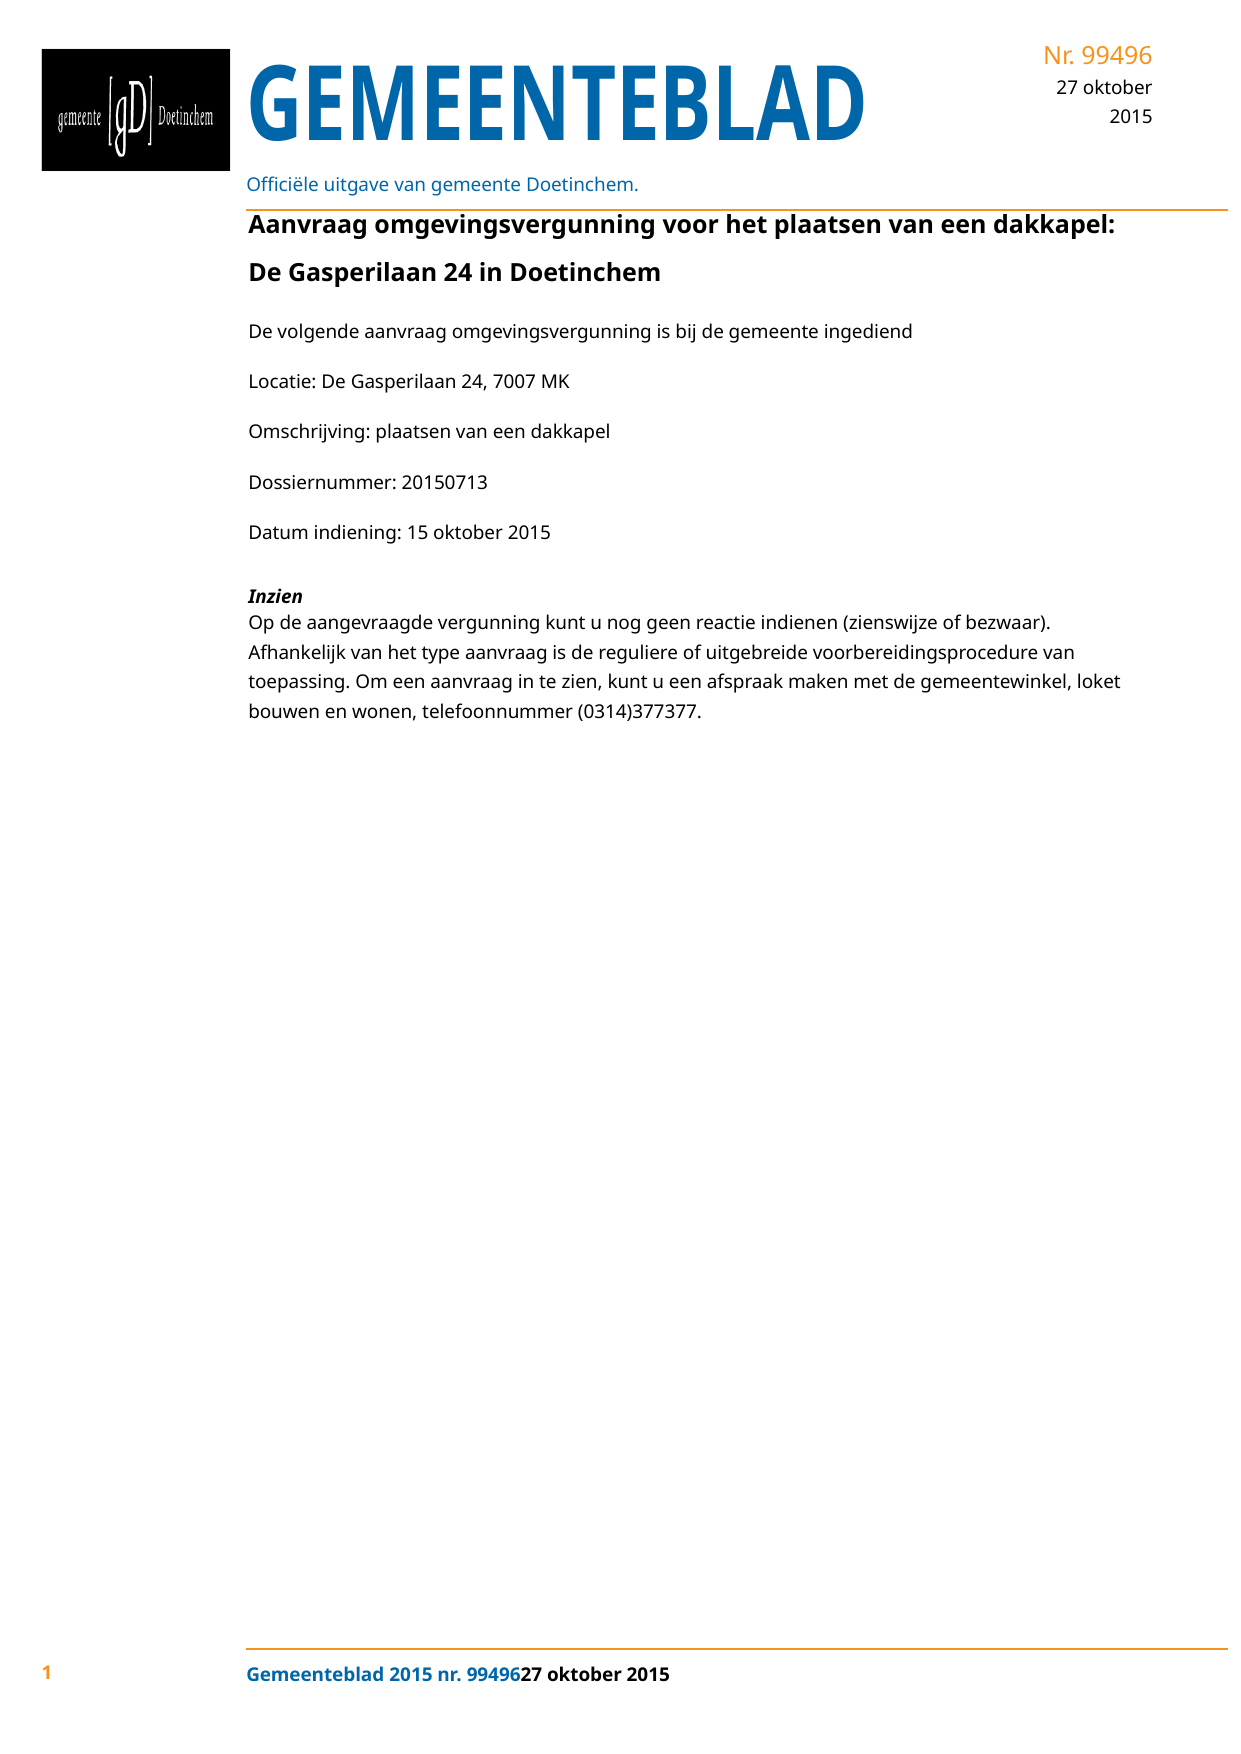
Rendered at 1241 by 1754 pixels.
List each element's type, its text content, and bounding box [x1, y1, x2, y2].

text Aanvraag omgevingsvergunning voor het plaatsen van een dakkapel: De Gasperilaan 24 in Doetinchem [248, 211, 1152, 288]
text Op de aangevraagde vergunning kunt u nog geen reactie indienen (zienswijze of bezwaar). Afhankelijk van het type aanvraag is de reguliere of uitgebreide voorbereidingsprocedure van toepassing. Om een aanvraag in te zien, kunt u een afspraak maken met de gemeentewinkel, loket bouwen en wonen, telefoonnummer (0314)377377. [248, 609, 1152, 724]
text Inzien [248, 583, 1152, 609]
picture [41, 47, 231, 172]
text Locatie: De Gasperilaan 24, 7007 MK [248, 368, 1152, 394]
text Dossiernummer: 20150713 [248, 469, 1152, 495]
text De volgende aanvraag omgevingsvergunning is bij de gemeente ingediend [248, 318, 1152, 344]
text Omschrijving: plaatsen van een dakkapel [248, 419, 1152, 444]
text Datum indiening: 15 oktober 2015 [248, 519, 1152, 545]
